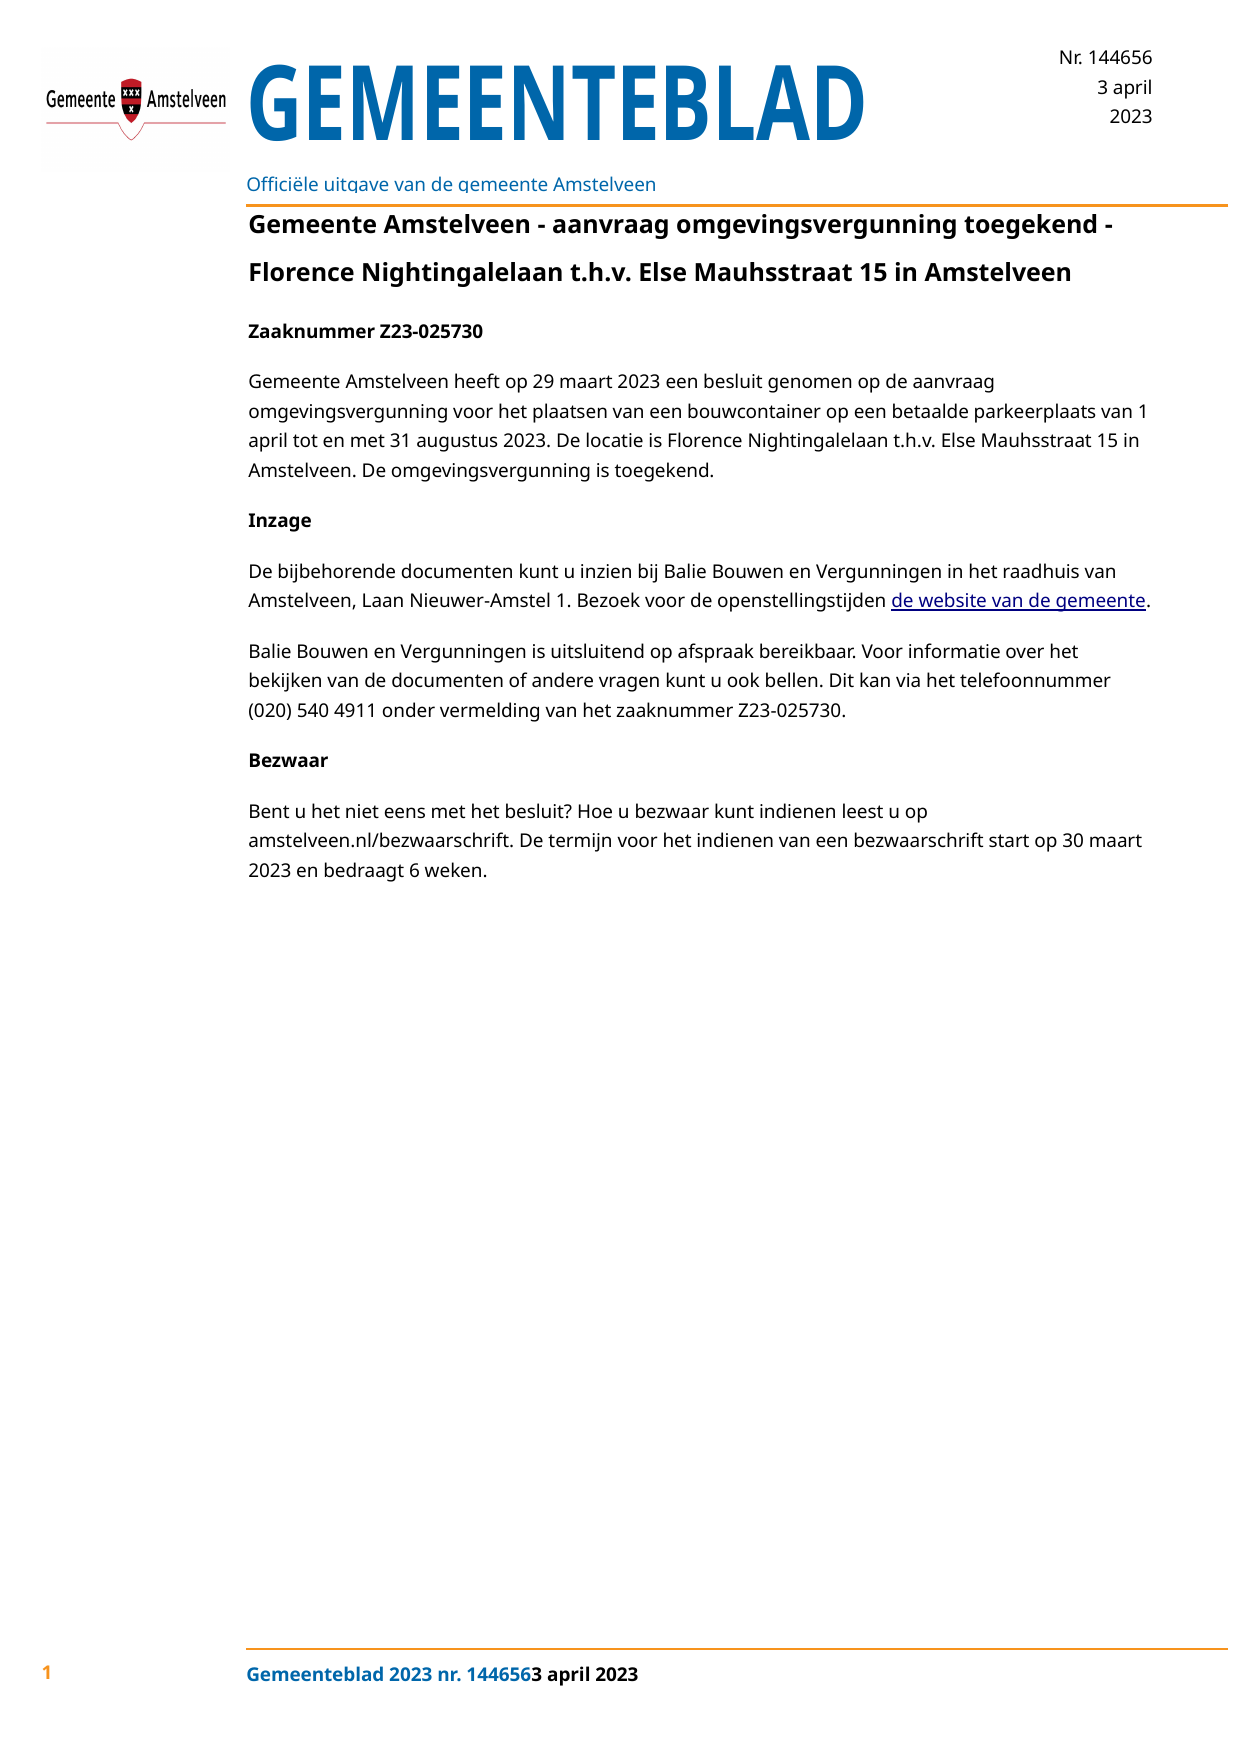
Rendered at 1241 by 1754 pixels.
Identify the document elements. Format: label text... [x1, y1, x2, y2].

text Inzage [248, 507, 1152, 533]
picture [41, 47, 231, 172]
text Bent u het niet eens met het besluit? Hoe u bezwaar kunt indienen leest u op amstelveen.nl/bezwaarschrift. De termijn voor het indienen van een bezwaarschrift start op 30 maart 2023 en bedraagt 6 weken. [248, 798, 1152, 883]
text Gemeente Amstelveen - aanvraag omgevingsvergunning toegekend - Florence Nightingalelaan t.h.v. Else Mauhsstraat 15 in Amstelveen [248, 207, 1152, 288]
text Zaaknummer Z23-025730 [248, 318, 1152, 344]
text De bijbehorende documenten kunt u inzien bij Balie Bouwen en Vergunningen in het raadhuis van Amstelveen, Laan Nieuwer-Amstel 1. Bezoek voor de openstellingstijden de website van de gemeente. [248, 558, 1152, 613]
text Bezwaar [248, 747, 1152, 773]
text Balie Bouwen en Vergunningen is uitsluitend op afspraak bereikbaar. Voor informatie over het bekijken van de documenten of andere vragen kunt u ook bellen. Dit kan via het telefoonnummer (020) 540 4911 onder vermelding van het zaaknummer Z23-025730. [248, 638, 1152, 723]
text Gemeente Amstelveen heeft op 29 maart 2023 een besluit genomen op de aanvraag omgevingsvergunning voor het plaatsen van een bouwcontainer op een betaalde parkeerplaats van 1 april tot en met 31 augustus 2023. De locatie is Florence Nightingalelaan t.h.v. Else Mauhsstraat 15 in Amstelveen. De omgevingsvergunning is toegekend. [248, 368, 1152, 483]
